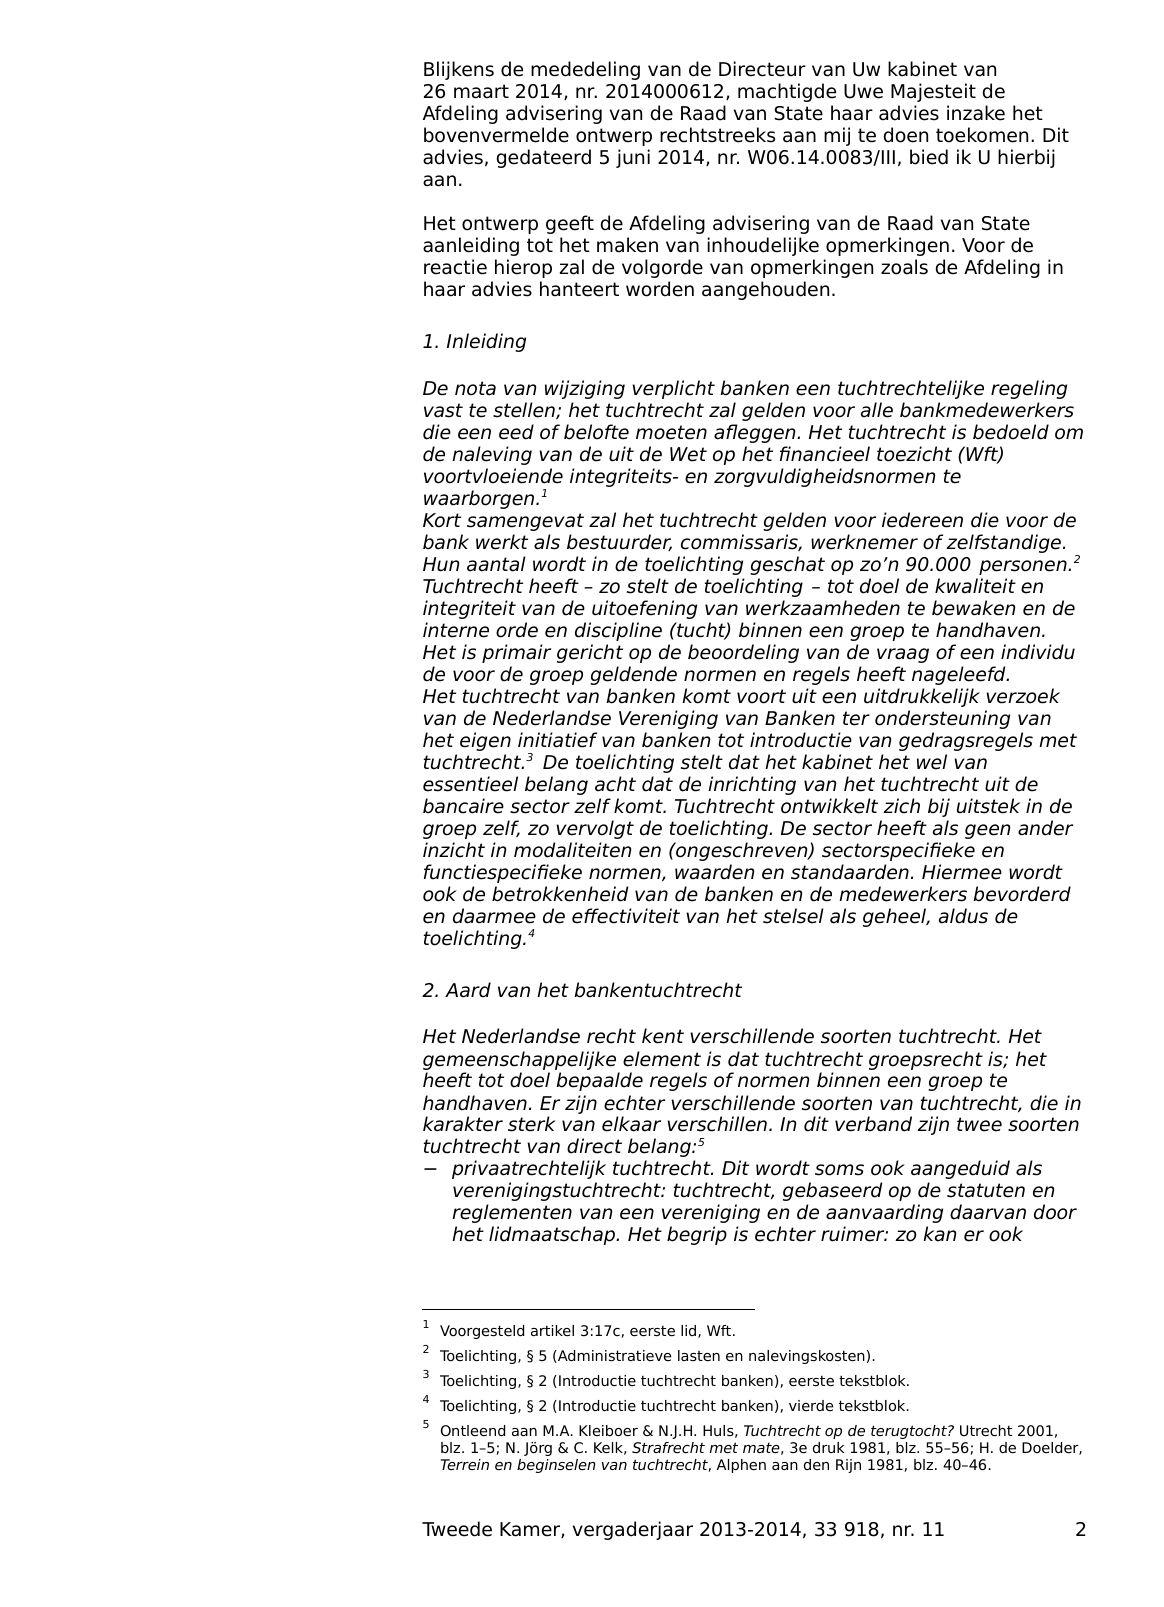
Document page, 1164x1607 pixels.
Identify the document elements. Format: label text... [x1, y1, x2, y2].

text Toelichting, § 2 (Introductie tuchtrecht banken), vierde tekstblok. [422, 1393, 1087, 1416]
subtitle 2. Aard van het bankentuchtrecht [422, 979, 1087, 1001]
text Het ontwerp geeft de Afdeling advisering van de Raad van State aanleiding tot het maken van inhoudelijke opmerkingen. Voor de reactie hierop zal de volgorde van opmerkingen zoals de Afdeling in haar advies hanteert worden aangehouden. [422, 213, 1087, 301]
text Toelichting, § 2 (Introductie tuchtrecht banken), eerste tekstblok. [422, 1368, 1087, 1391]
text Het Nederlandse recht kent verschillende soorten tuchtrecht. Het gemeenschappelijke element is dat tuchtrecht groepsrecht is; het heeft tot doel bepaalde regels of normen binnen een groep te handhaven. Er zijn echter verschillende soorten van tuchtrecht, die in karakter sterk van elkaar verschillen. In dit verband zijn twee soorten tuchtrecht van direct belang: [422, 1026, 1087, 1158]
text De nota van wijziging verplicht banken een tuchtrechtelijke regeling vast te stellen; het tuchtrecht zal gelden voor alle bankmedewerkers die een eed of belofte moeten afleggen. Het tuchtrecht is bedoeld om de naleving van de uit de Wet op het financieel toezicht (Wft) voortvloeiende integriteits- en zorgvuldigheidsnormen te waarborgen. [422, 378, 1087, 510]
text Kort samengevat zal het tuchtrecht gelden voor iedereen die voor de bank werkt als bestuurder, commissaris, werknemer of zelfstandige. Hun aantal wordt in de toelichting geschat op zo’n 90.000 personen. [422, 510, 1087, 576]
text Voorgesteld artikel 3:17c, eerste lid, Wft. [422, 1318, 1087, 1341]
text Het tuchtrecht van banken komt voort uit een uitdrukkelijk verzoek van de Nederlandse Vereniging van Banken ter ondersteuning van het eigen initiatief van banken tot introductie van gedragsregels met tuchtrecht. De toelichting stelt dat het kabinet het wel van essentieel belang acht dat de inrichting van het tuchtrecht uit de bancaire sector zelf komt. Tuchtrecht ontwikkelt zich bij uitstek in de groep zelf, zo vervolgt de toelichting. De sector heeft als geen ander inzicht in modaliteiten en (ongeschreven) sectorspecifieke en functiespecifieke normen, waarden en standaarden. Hiermee wordt ook de betrokkenheid van de banken en de medewerkers bevorderd en daarmee de effectiviteit van het stelsel als geheel, aldus de toelichting. [422, 686, 1087, 949]
text Tuchtrecht heeft – zo stelt de toelichting – tot doel de kwaliteit en integriteit van de uitoefening van werkzaamheden te bewaken en de interne orde en discipline (tucht) binnen een groep te handhaven. Het is primair gericht op de beoordeling van de vraag of een individu de voor de groep geldende normen en regels heeft nageleefd. [422, 576, 1087, 686]
text − privaatrechtelijk tuchtrecht. Dit wordt soms ook aangeduid als verenigingstuchtrecht: tuchtrecht, gebaseerd op de statuten en reglementen van een vereniging en de aanvaarding daarvan door het lidmaatschap. Het begrip is echter ruimer: zo kan er ook [422, 1158, 1087, 1246]
text Blijkens de mededeling van de Directeur van Uw kabinet van 26 maart 2014, nr. 2014000612, machtigde Uwe Majesteit de Afdeling advisering van de Raad van State haar advies inzake het bovenvermelde ontwerp rechtstreeks aan mij te doen toekomen. Dit advies, gedateerd 5 juni 2014, nr. W06.14.0083/III, bied ik U hierbij aan. [422, 59, 1087, 191]
subtitle 1. Inleiding [422, 331, 1087, 353]
text Toelichting, § 5 (Administratieve lasten en nalevingskosten). [422, 1343, 1087, 1366]
text Ontleend aan M.A. Kleiboer & N.J.H. Huls, Tuchtrecht op de terugtocht? Utrecht 2001, blz. 1–5; N. Jörg & C. Kelk, Strafrecht met mate, 3e druk 1981, blz. 55–56; H. de Doelder, Terrein en beginselen van tuchtrecht, Alphen aan den Rijn 1981, blz. 40–46. [422, 1418, 1087, 1474]
